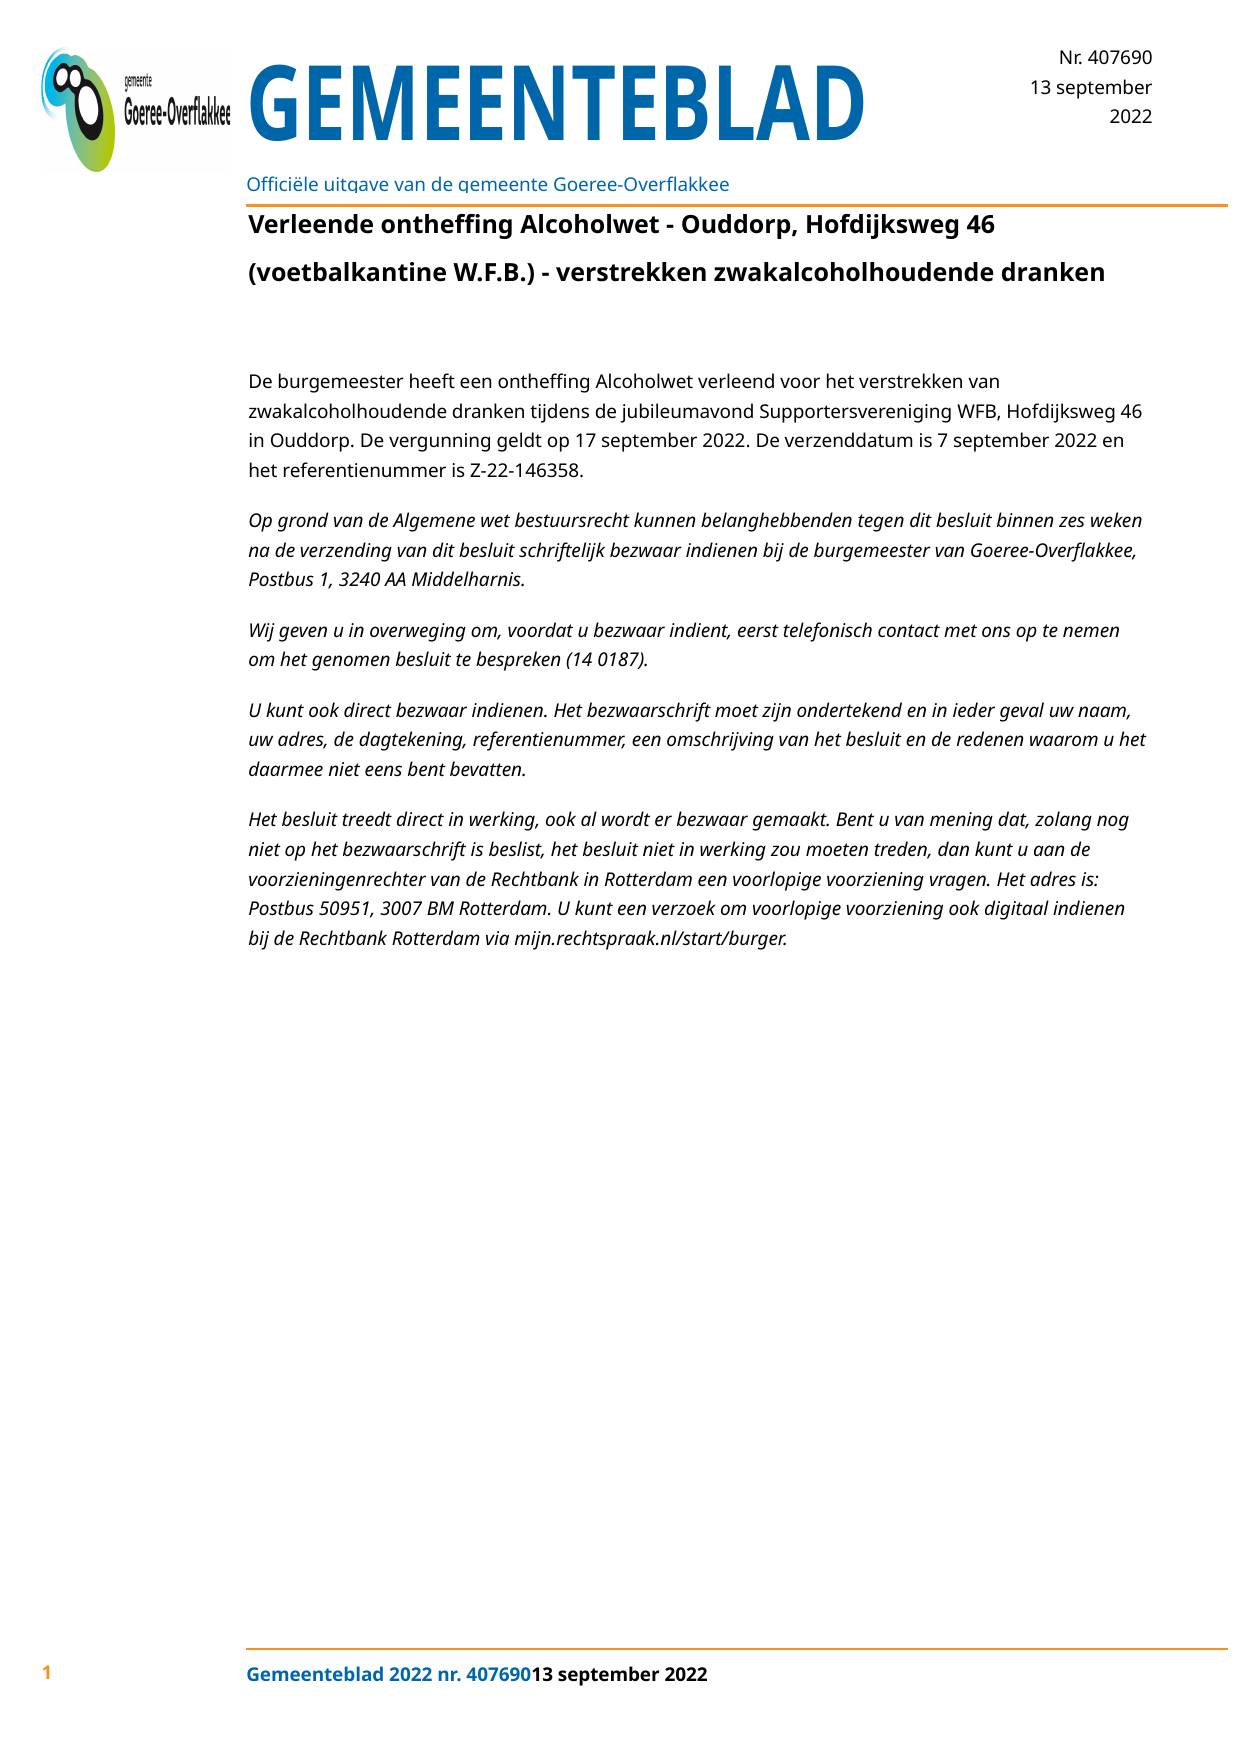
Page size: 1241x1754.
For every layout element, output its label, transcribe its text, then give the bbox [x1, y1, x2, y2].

text De burgemeester heeft een ontheffing Alcoholwet verleend voor het verstrekken van zwakalcoholhoudende dranken tijdens de jubileumavond Supportersvereniging WFB, Hofdijksweg 46 in Ouddorp. De vergunning geldt op 17 september 2022. De verzenddatum is 7 september 2022 en het referentienummer is Z-22-146358. [248, 368, 1152, 483]
text Verleende ontheffing Alcoholwet - Ouddorp, Hofdijksweg 46 (voetbalkantine W.F.B.) - verstrekken zwakalcoholhoudende dranken [248, 207, 1152, 288]
text Op grond van de Algemene wet bestuursrecht kunnen belanghebbenden tegen dit besluit binnen zes weken na de verzending van dit besluit schriftelijk bezwaar indienen bij de burgemeester van Goeree-Overflakkee, Postbus 1, 3240 AA Middelharnis. [248, 507, 1152, 592]
text Het besluit treedt direct in werking, ook al wordt er bezwaar gemaakt. Bent u van mening dat, zolang nog niet op het bezwaarschrift is beslist, het besluit niet in werking zou moeten treden, dan kunt u aan de voorzieningenrechter van de Rechtbank in Rotterdam een voorlopige voorziening vragen. Het adres is: Postbus 50951, 3007 BM Rotterdam. U kunt een verzoek om voorlopige voorziening ook digitaal indienen bij de Rechtbank Rotterdam via mijn.rechtspraak.nl/start/burger. [248, 807, 1152, 951]
picture [41, 47, 231, 172]
text Wij geven u in overweging om, voordat u bezwaar indient, eerst telefonisch contact met ons op te nemen om het genomen besluit te bespreken (14 0187). [248, 617, 1152, 672]
text U kunt ook direct bezwaar indienen. Het bezwaarschrift moet zijn ondertekend en in ieder geval uw naam, uw adres, de dagtekening, referentienummer, een omschrijving van het besluit en de redenen waarom u het daarmee niet eens bent bevatten. [248, 697, 1152, 782]
